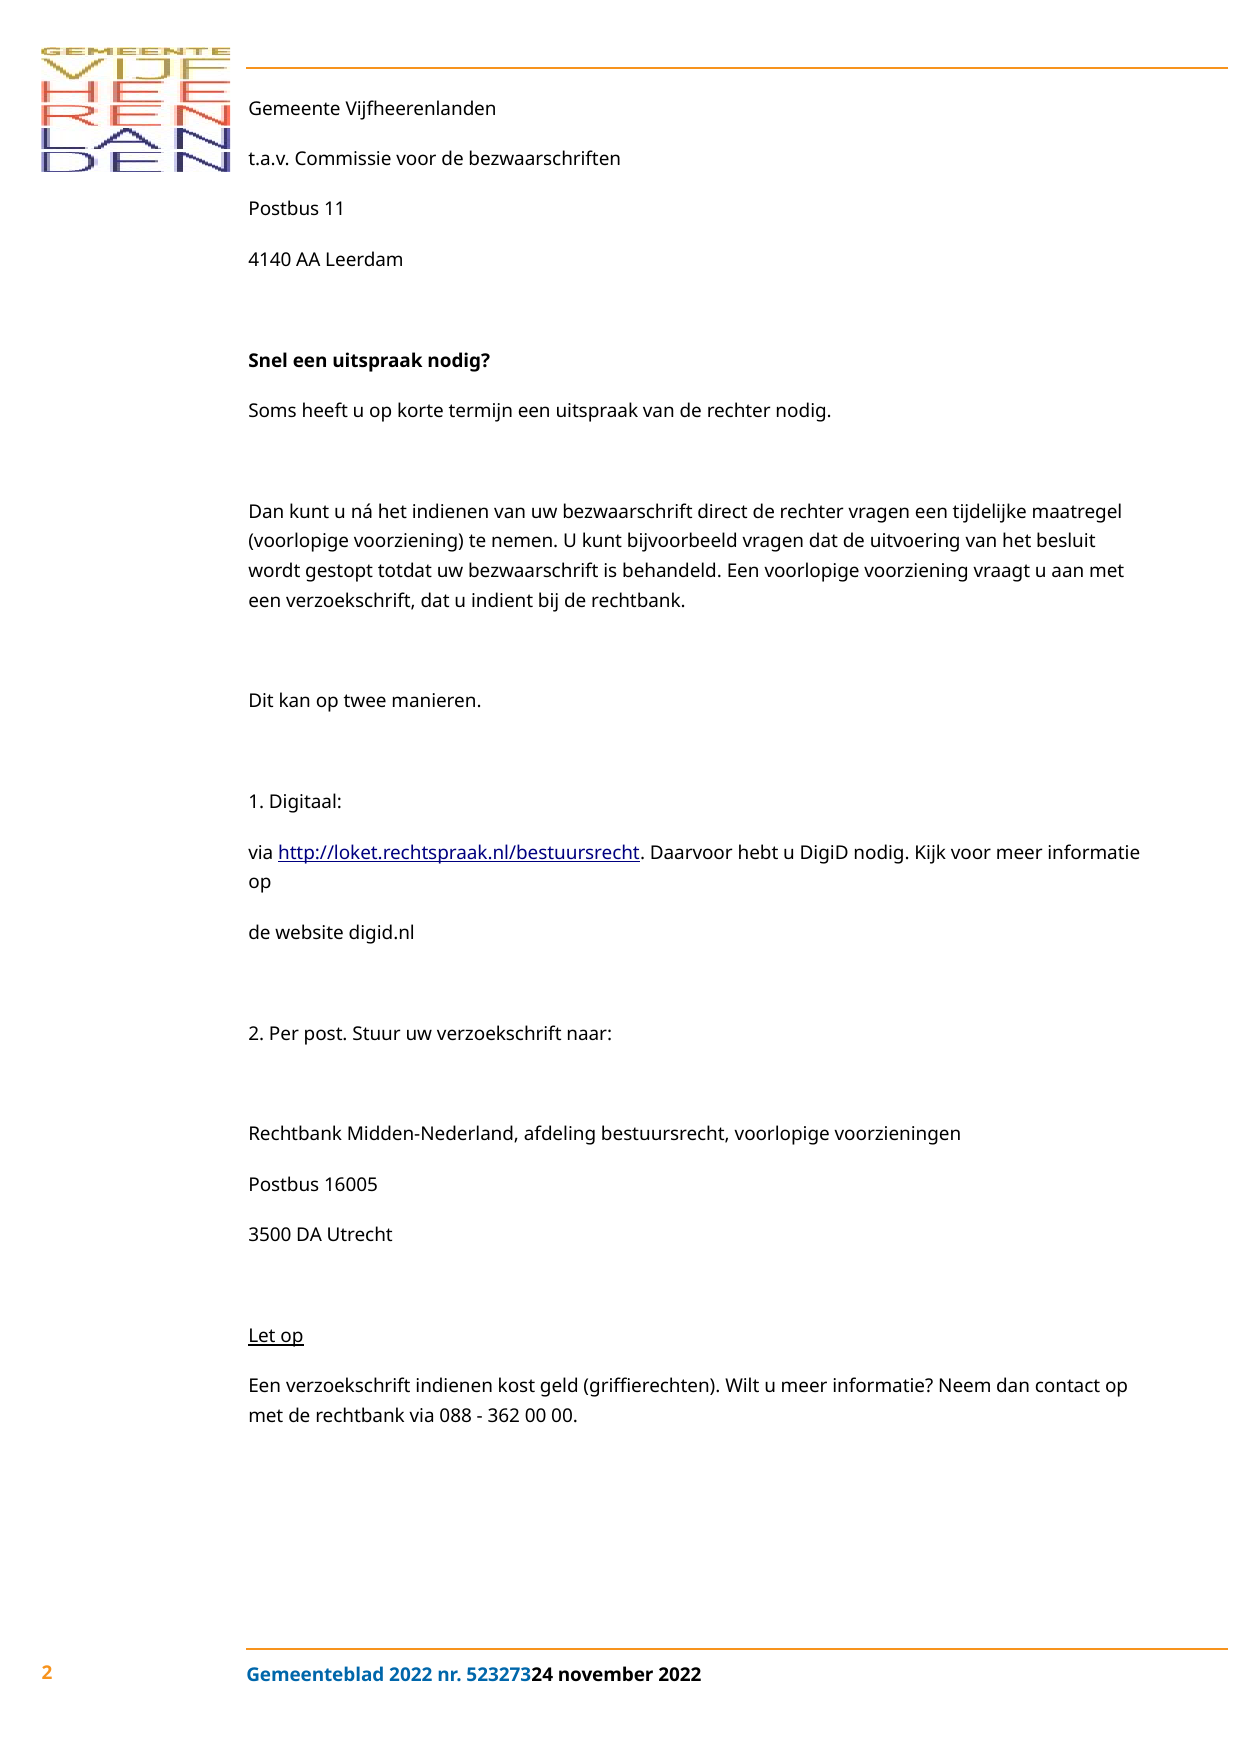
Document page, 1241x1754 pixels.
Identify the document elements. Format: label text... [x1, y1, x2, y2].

text Soms heeft u op korte termijn een uitspraak van de rechter nodig. [248, 397, 1152, 423]
text Postbus 16005 [248, 1171, 1152, 1197]
text Dit kan op twee manieren. [248, 688, 1152, 713]
text 3500 DA Utrecht [248, 1221, 1152, 1247]
text Rechtbank Midden-Nederland, afdeling bestuursrecht, voorlopige voorzieningen [248, 1121, 1152, 1146]
text t.a.v. Commissie voor de bezwaarschriften [248, 145, 1152, 171]
text Gemeente Vijfheerenlanden [248, 95, 1152, 121]
text 2. Per post. Stuur uw verzoekschrift naar: [248, 1020, 1152, 1046]
text via http://loket.rechtspraak.nl/bestuursrecht. Daarvoor hebt u DigiD nodig. Kijk voor meer informatie op [248, 839, 1152, 894]
text 4140 AA Leerdam [248, 246, 1152, 272]
text 1. Digitaal: [248, 788, 1152, 814]
text Dan kunt u ná het indienen van uw bezwaarschrift direct de rechter vragen een tijdelijke maatregel (voorlopige voorziening) te nemen. U kunt bijvoorbeeld vragen dat de uitvoering van het besluit wordt gestopt totdat uw bezwaarschrift is behandeld. Een voorlopige voorziening vraagt u aan met een verzoekschrift, dat u indient bij de rechtbank. [248, 498, 1152, 613]
picture [41, 47, 231, 172]
text Let op [248, 1322, 1152, 1348]
text de website digid.nl [248, 919, 1152, 945]
text Postbus 11 [248, 196, 1152, 221]
text Een verzoekschrift indienen kost geld (griffierechten). Wilt u meer informatie? Neem dan contact op met de rechtbank via 088 - 362 00 00. [248, 1373, 1152, 1428]
text Snel een uitspraak nodig? [248, 347, 1152, 373]
